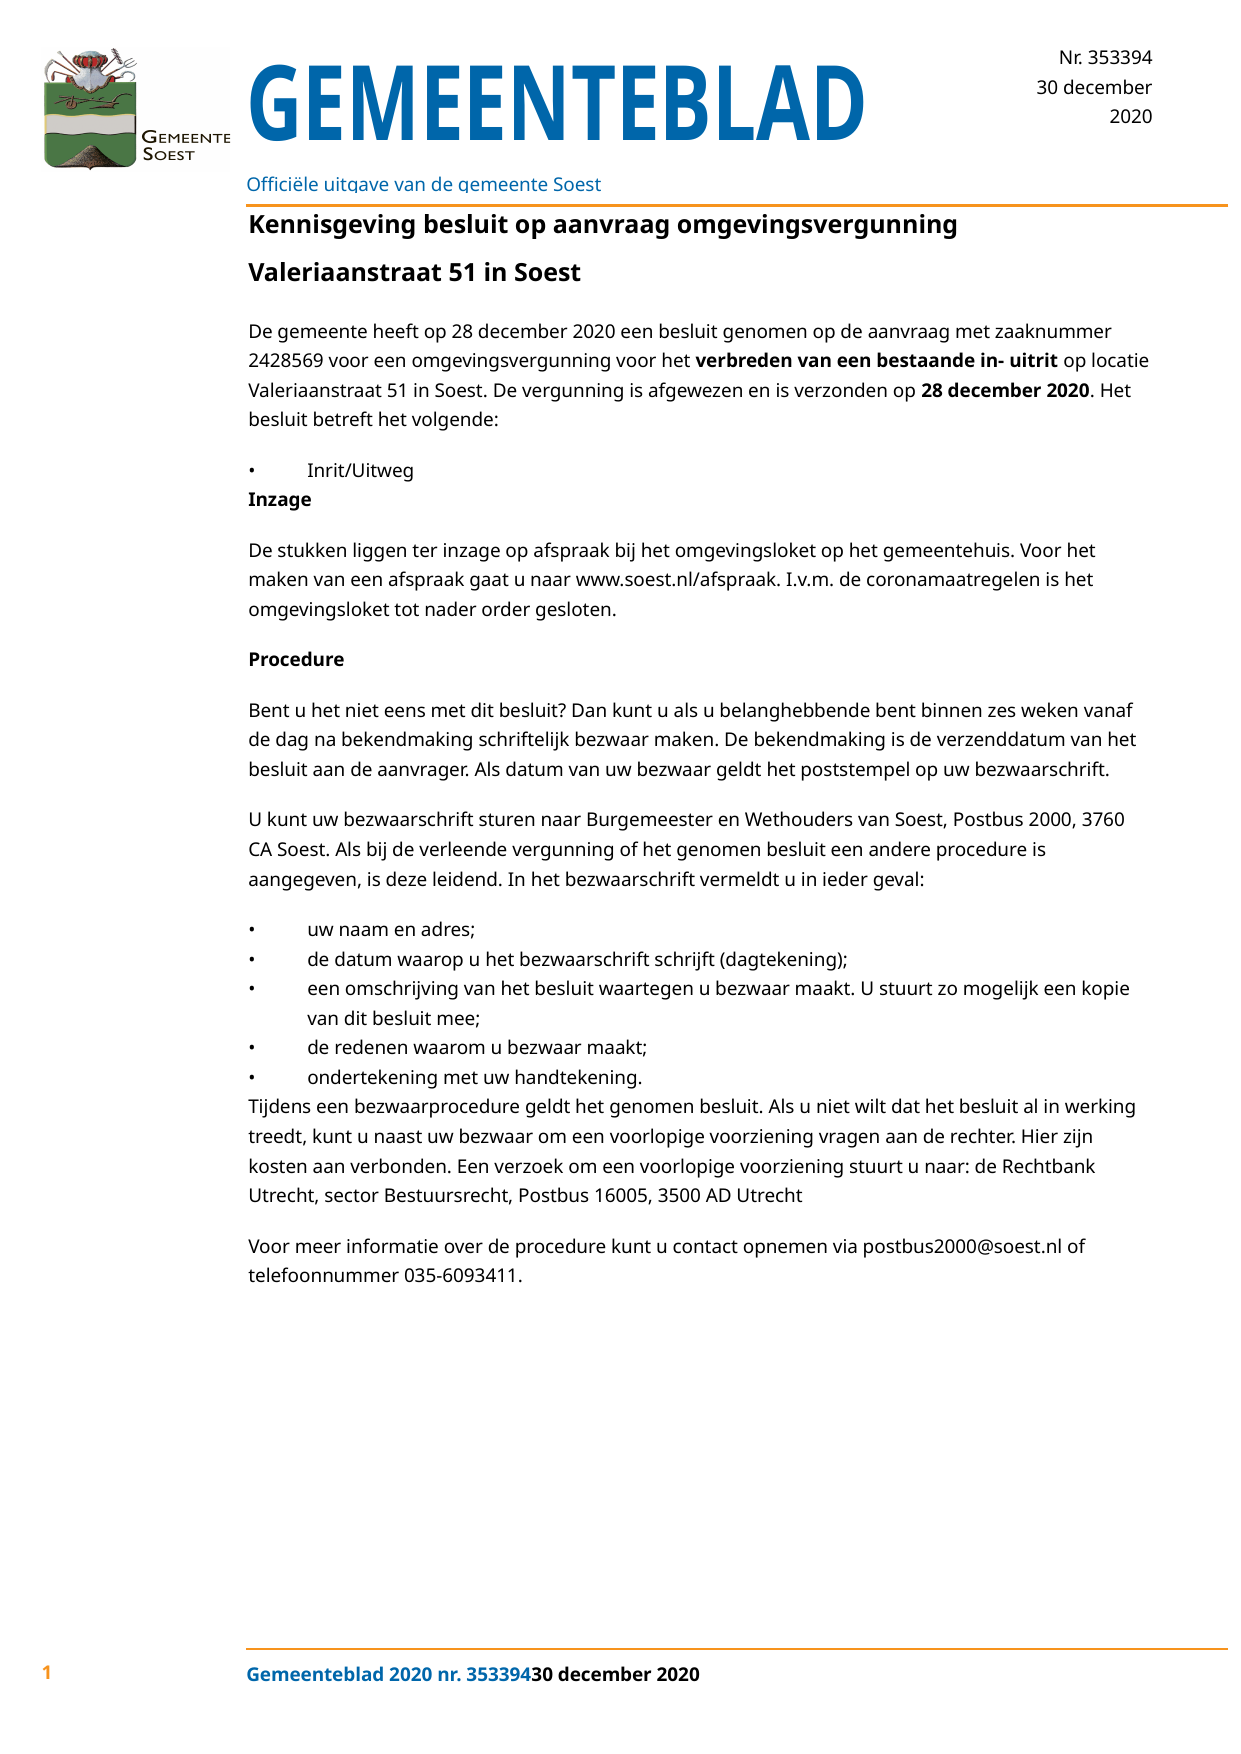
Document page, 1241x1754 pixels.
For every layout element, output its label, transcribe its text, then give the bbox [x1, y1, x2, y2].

picture [41, 47, 231, 172]
text Tijdens een bezwaarprocedure geldt het genomen besluit. Als u niet wilt dat het besluit al in werking treedt, kunt u naast uw bezwaar om een voorlopige voorziening vragen aan de rechter. Hier zijn kosten aan verbonden. Een verzoek om een voorlopige voorziening stuurt u naar: de Rechtbank Utrecht, sector Bestuursrecht, Postbus 16005, 3500 AD Utrecht [248, 1094, 1152, 1208]
list een omschrijving van het besluit waartegen u bezwaar maakt. U stuurt zo mogelijk een kopie van dit besluit mee; [248, 975, 1152, 1031]
text Bent u het niet eens met dit besluit? Dan kunt u als u belanghebbende bent binnen zes weken vanaf de dag na bekendmaking schriftelijk bezwaar maken. De bekendmaking is de verzenddatum van het besluit aan de aanvrager. Als datum van uw bezwaar geldt het poststempel op uw bezwaarschrift. [248, 697, 1152, 782]
list uw naam en adres; [248, 916, 1152, 942]
list Inrit/Uitweg [248, 457, 1152, 483]
text Procedure [248, 647, 1152, 672]
list de datum waarop u het bezwaarschrift schrijft (dagtekening); [248, 946, 1152, 972]
text Kennisgeving besluit op aanvraag omgevingsvergunning Valeriaanstraat 51 in Soest [248, 207, 1152, 288]
text De stukken liggen ter inzage op afspraak bij het omgevingsloket op het gemeentehuis. Voor het maken van een afspraak gaat u naar www.soest.nl/afspraak. I.v.m. de coronamaatregelen is het omgevingsloket tot nader order gesloten. [248, 537, 1152, 622]
text U kunt uw bezwaarschrift sturen naar Burgemeester en Wethouders van Soest, Postbus 2000, 3760 CA Soest. Als bij de verleende vergunning of het genomen besluit een andere procedure is aangegeven, is deze leidend. In het bezwaarschrift vermeldt u in ieder geval: [248, 807, 1152, 892]
text De gemeente heeft op 28 december 2020 een besluit genomen op de aanvraag met zaaknummer 2428569 voor een omgevingsvergunning voor het verbreden van een bestaande in- uitrit op locatie Valeriaanstraat 51 in Soest. De vergunning is afgewezen en is verzonden op 28 december 2020. Het besluit betreft het volgende: [248, 318, 1152, 432]
list ondertekening met uw handtekening. [248, 1064, 1152, 1090]
text Voor meer informatie over de procedure kunt u contact opnemen via postbus2000@soest.nl of telefoonnummer 035-6093411. [248, 1233, 1152, 1288]
list de redenen waarom u bezwaar maakt; [248, 1034, 1152, 1060]
text Inzage [248, 487, 1152, 512]
